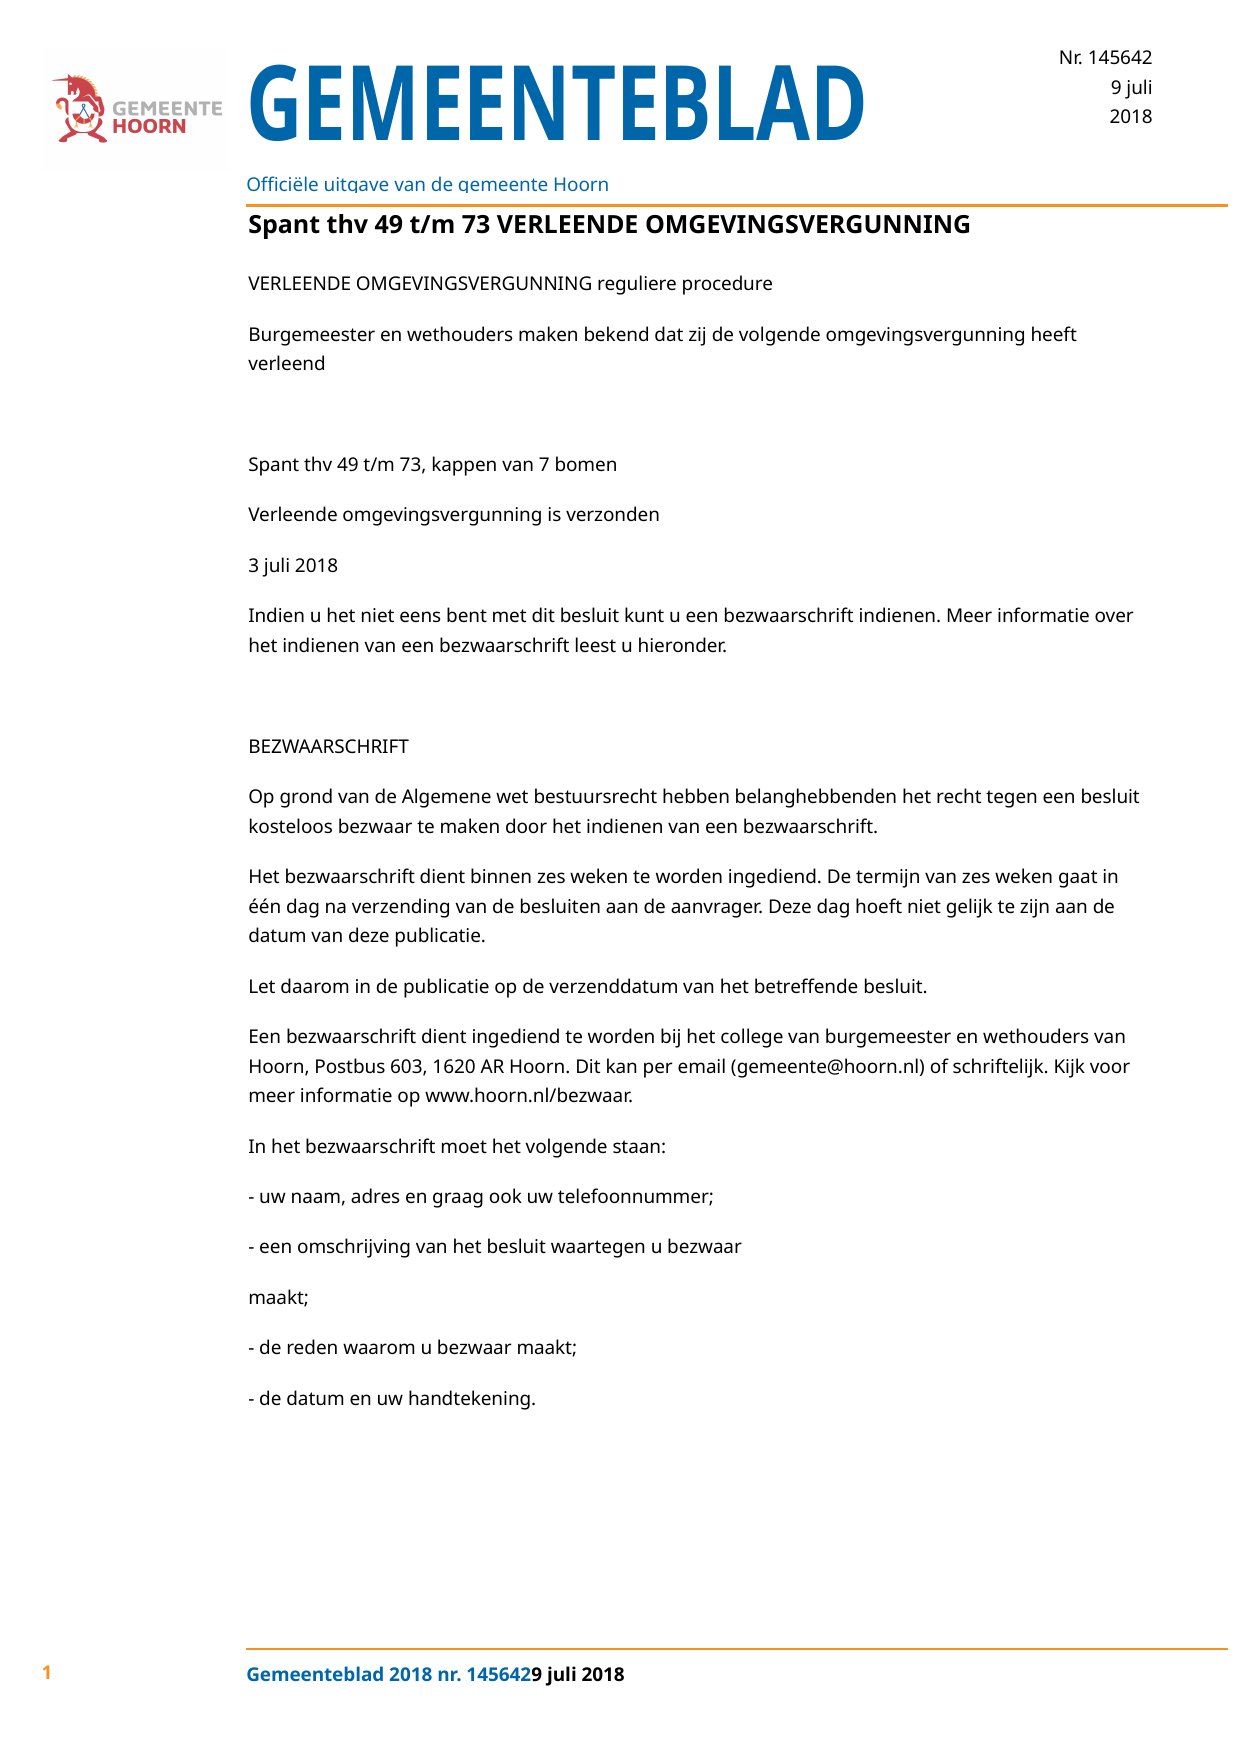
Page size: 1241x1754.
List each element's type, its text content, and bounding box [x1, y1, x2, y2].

text - uw naam, adres en graag ook uw telefoonnummer; [248, 1183, 1152, 1209]
text VERLEENDE OMGEVINGSVERGUNNING reguliere procedure [248, 270, 1152, 296]
picture [41, 47, 231, 172]
text Het bezwaarschrift dient binnen zes weken te worden ingediend. De termijn van zes weken gaat in één dag na verzending van de besluiten aan de aanvrager. Deze dag hoeft niet gelijk te zijn aan de datum van deze publicatie. [248, 863, 1152, 948]
text Indien u het niet eens bent met dit besluit kunt u een bezwaarschrift indienen. Meer informatie over het indienen van een bezwaarschrift leest u hieronder. [248, 602, 1152, 658]
text Op grond van de Algemene wet bestuursrecht hebben belanghebbenden het recht tegen een besluit kosteloos bezwaar te maken door het indienen van een bezwaarschrift. [248, 783, 1152, 838]
text maakt; [248, 1284, 1152, 1310]
text 3 juli 2018 [248, 552, 1152, 578]
text In het bezwaarschrift moet het volgende staan: [248, 1133, 1152, 1158]
text Let daarom in de publicatie op de verzenddatum van het betreffende besluit. [248, 973, 1152, 998]
text - de reden waarom u bezwaar maakt; [248, 1334, 1152, 1360]
text Burgemeester en wethouders maken bekend dat zij de volgende omgevingsvergunning heeft verleend [248, 321, 1152, 376]
text - de datum en uw handtekening. [248, 1385, 1152, 1411]
text - een omschrijving van het besluit waartegen u bezwaar [248, 1234, 1152, 1259]
text BEZWAARSCHRIFT [248, 733, 1152, 758]
text Spant thv 49 t/m 73, kappen van 7 bomen [248, 451, 1152, 477]
text Spant thv 49 t/m 73 VERLEENDE OMGEVINGSVERGUNNING [248, 207, 1152, 241]
text Een bezwaarschrift dient ingediend te worden bij het college van burgemeester en wethouders van Hoorn, Postbus 603, 1620 AR Hoorn. Dit kan per email (gemeente@hoorn.nl) of schriftelijk. Kijk voor meer informatie op www.hoorn.nl/bezwaar. [248, 1023, 1152, 1108]
text Verleende omgevingsvergunning is verzonden [248, 502, 1152, 527]
